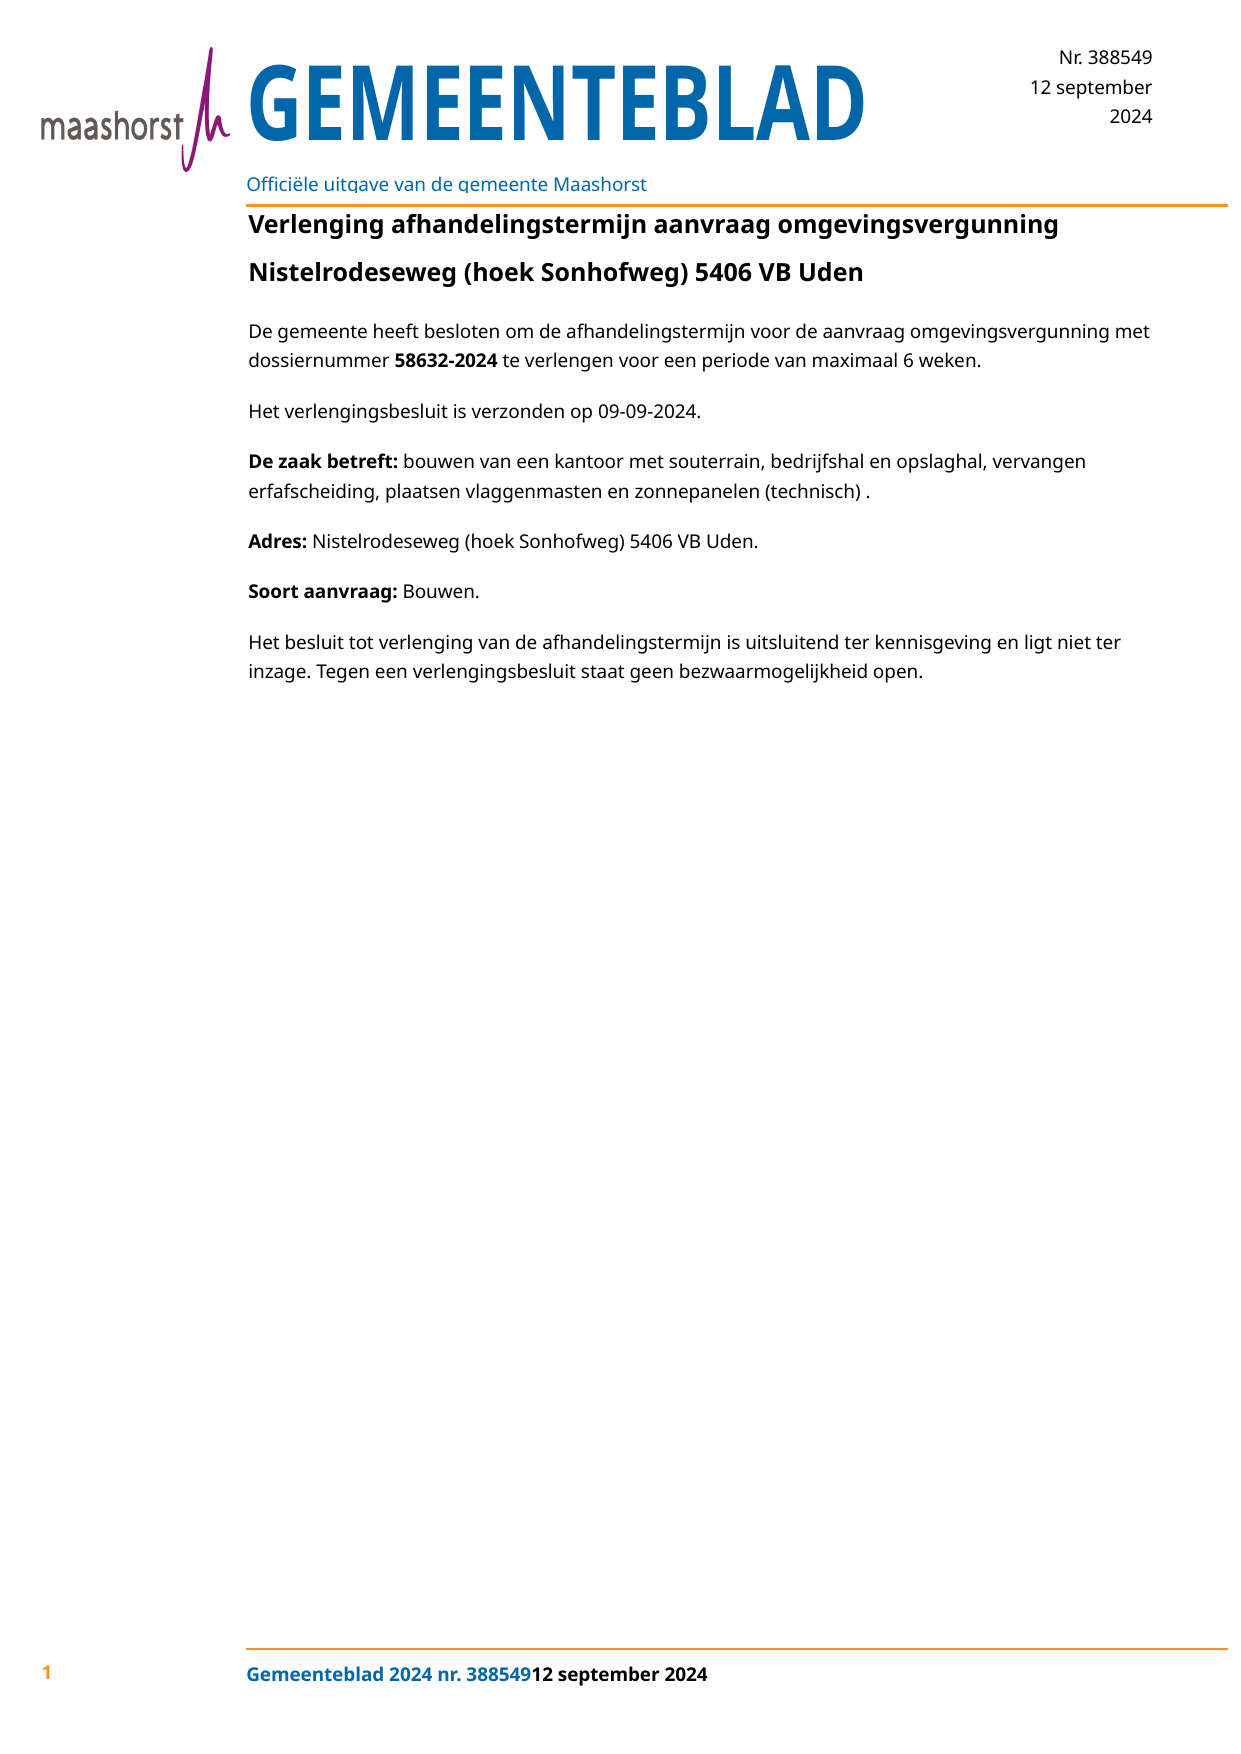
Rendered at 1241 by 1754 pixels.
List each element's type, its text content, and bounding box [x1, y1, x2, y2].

text De zaak betreft: bouwen van een kantoor met souterrain, bedrijfshal en opslaghal, vervangen erfafscheiding, plaatsen vlaggenmasten en zonnepanelen (technisch) . [248, 448, 1152, 504]
text Adres: Nistelrodeseweg (hoek Sonhofweg) 5406 VB Uden. [248, 528, 1152, 554]
text Het besluit tot verlenging van de afhandelingstermijn is uitsluitend ter kennisgeving en ligt niet ter inzage. Tegen een verlengingsbesluit staat geen bezwaarmogelijkheid open. [248, 629, 1152, 684]
picture [41, 47, 231, 172]
text Het verlengingsbesluit is verzonden op 09-09-2024. [248, 398, 1152, 424]
text Soort aanvraag: Bouwen. [248, 579, 1152, 604]
text De gemeente heeft besloten om de afhandelingstermijn voor de aanvraag omgevingsvergunning met dossiernummer 58632-2024 te verlengen voor een periode van maximaal 6 weken. [248, 318, 1152, 373]
text Verlenging afhandelingstermijn aanvraag omgevingsvergunning Nistelrodeseweg (hoek Sonhofweg) 5406 VB Uden [248, 207, 1152, 288]
